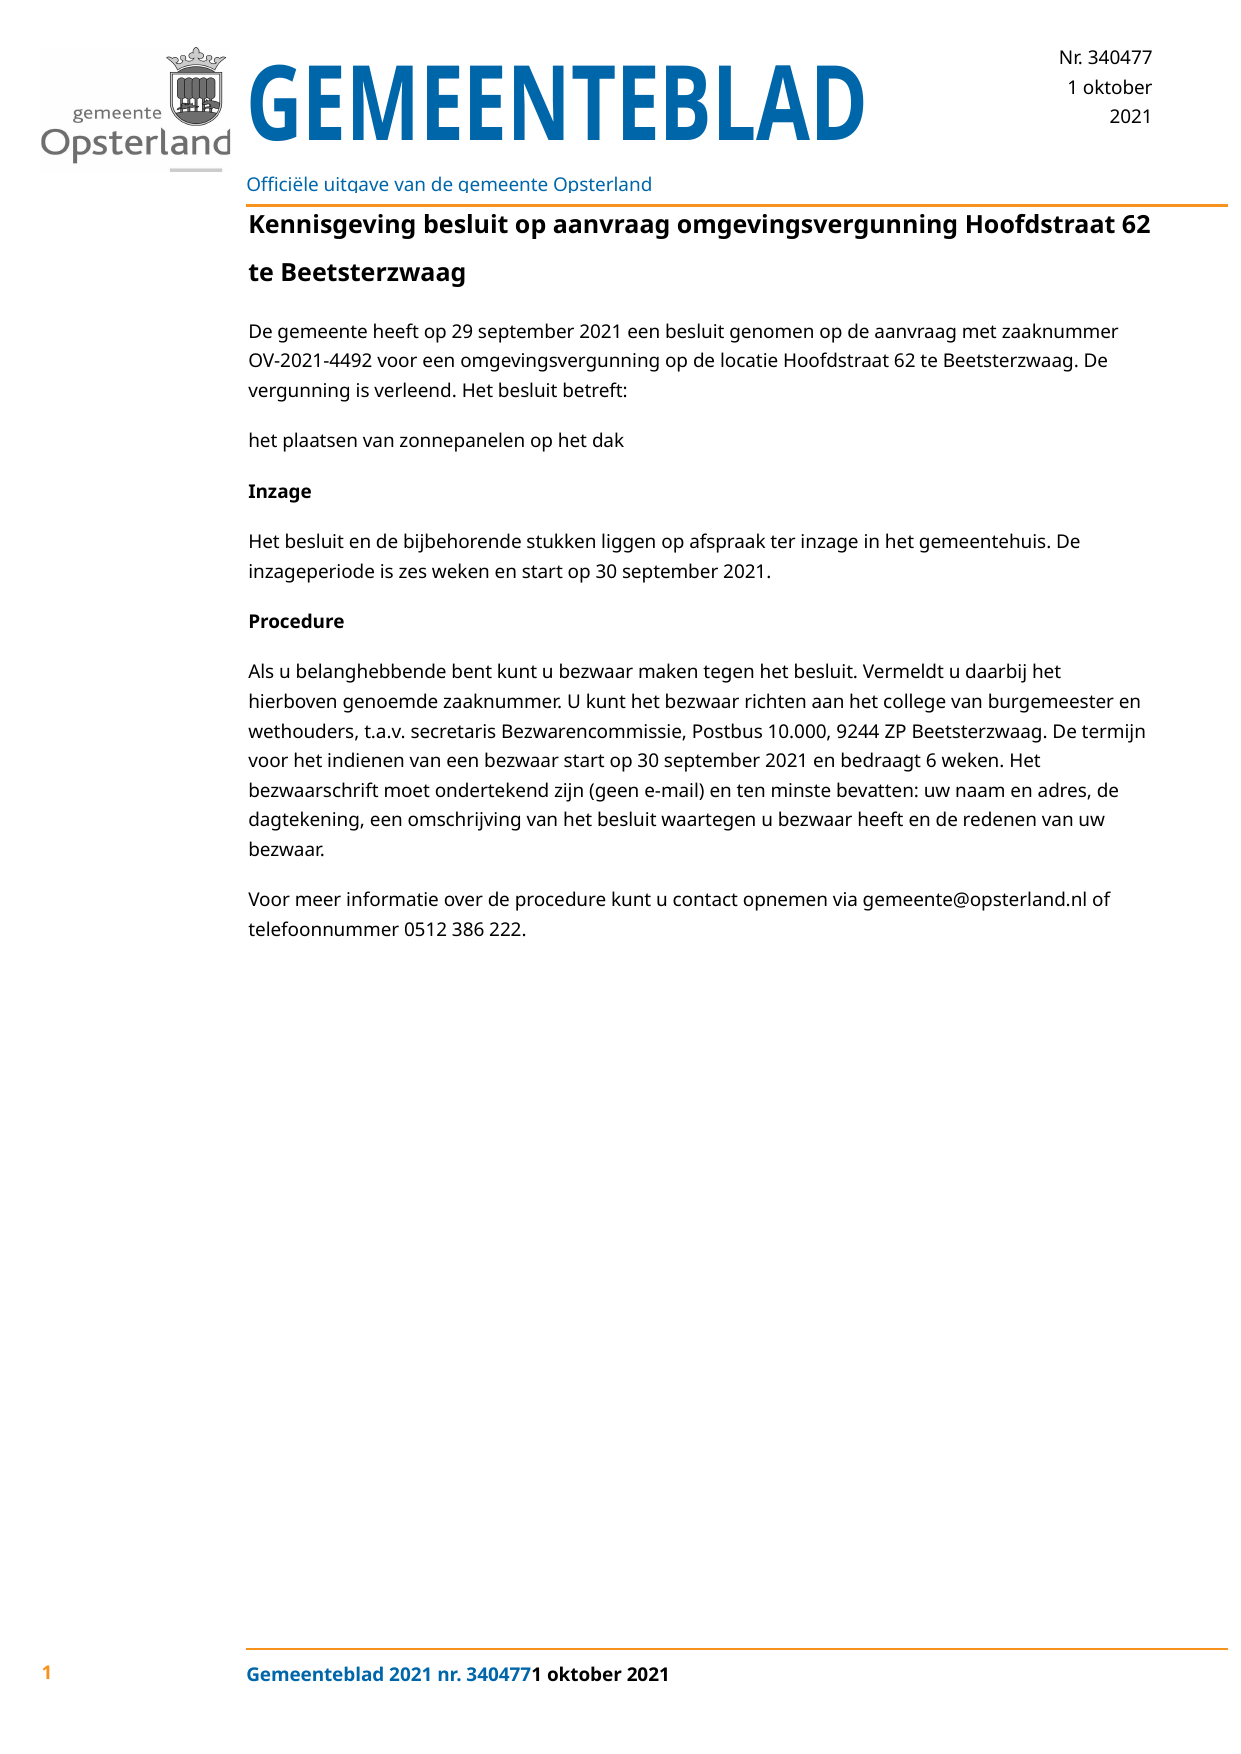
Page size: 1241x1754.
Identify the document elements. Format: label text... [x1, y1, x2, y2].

text Inzage [248, 478, 1152, 504]
text Voor meer informatie over de procedure kunt u contact opnemen via gemeente@opsterland.nl of telefoonnummer 0512 386 222. [248, 887, 1152, 942]
text De gemeente heeft op 29 september 2021 een besluit genomen op de aanvraag met zaaknummer OV-2021-4492 voor een omgevingsvergunning op de locatie Hoofdstraat 62 te Beetsterzwaag. De vergunning is verleend. Het besluit betreft: [248, 318, 1152, 403]
text het plaatsen van zonnepanelen op het dak [248, 427, 1152, 453]
picture [41, 47, 231, 172]
text Het besluit en de bijbehorende stukken liggen op afspraak ter inzage in het gemeentehuis. De inzageperiode is zes weken en start op 30 september 2021. [248, 528, 1152, 584]
text Kennisgeving besluit op aanvraag omgevingsvergunning Hoofdstraat 62 te Beetsterzwaag [248, 207, 1152, 288]
text Procedure [248, 608, 1152, 634]
text Als u belanghebbende bent kunt u bezwaar maken tegen het besluit. Vermeldt u daarbij het hierboven genoemde zaaknummer. U kunt het bezwaar richten aan het college van burgemeester en wethouders, t.a.v. secretaris Bezwarencommissie, Postbus 10.000, 9244 ZP Beetsterzwaag. De termijn voor het indienen van een bezwaar start op 30 september 2021 en bedraagt 6 weken. Het bezwaarschrift moet ondertekend zijn (geen e-mail) en ten minste bevatten: uw naam en adres, de dagtekening, een omschrijving van het besluit waartegen u bezwaar heeft en de redenen van uw bezwaar. [248, 659, 1152, 862]
